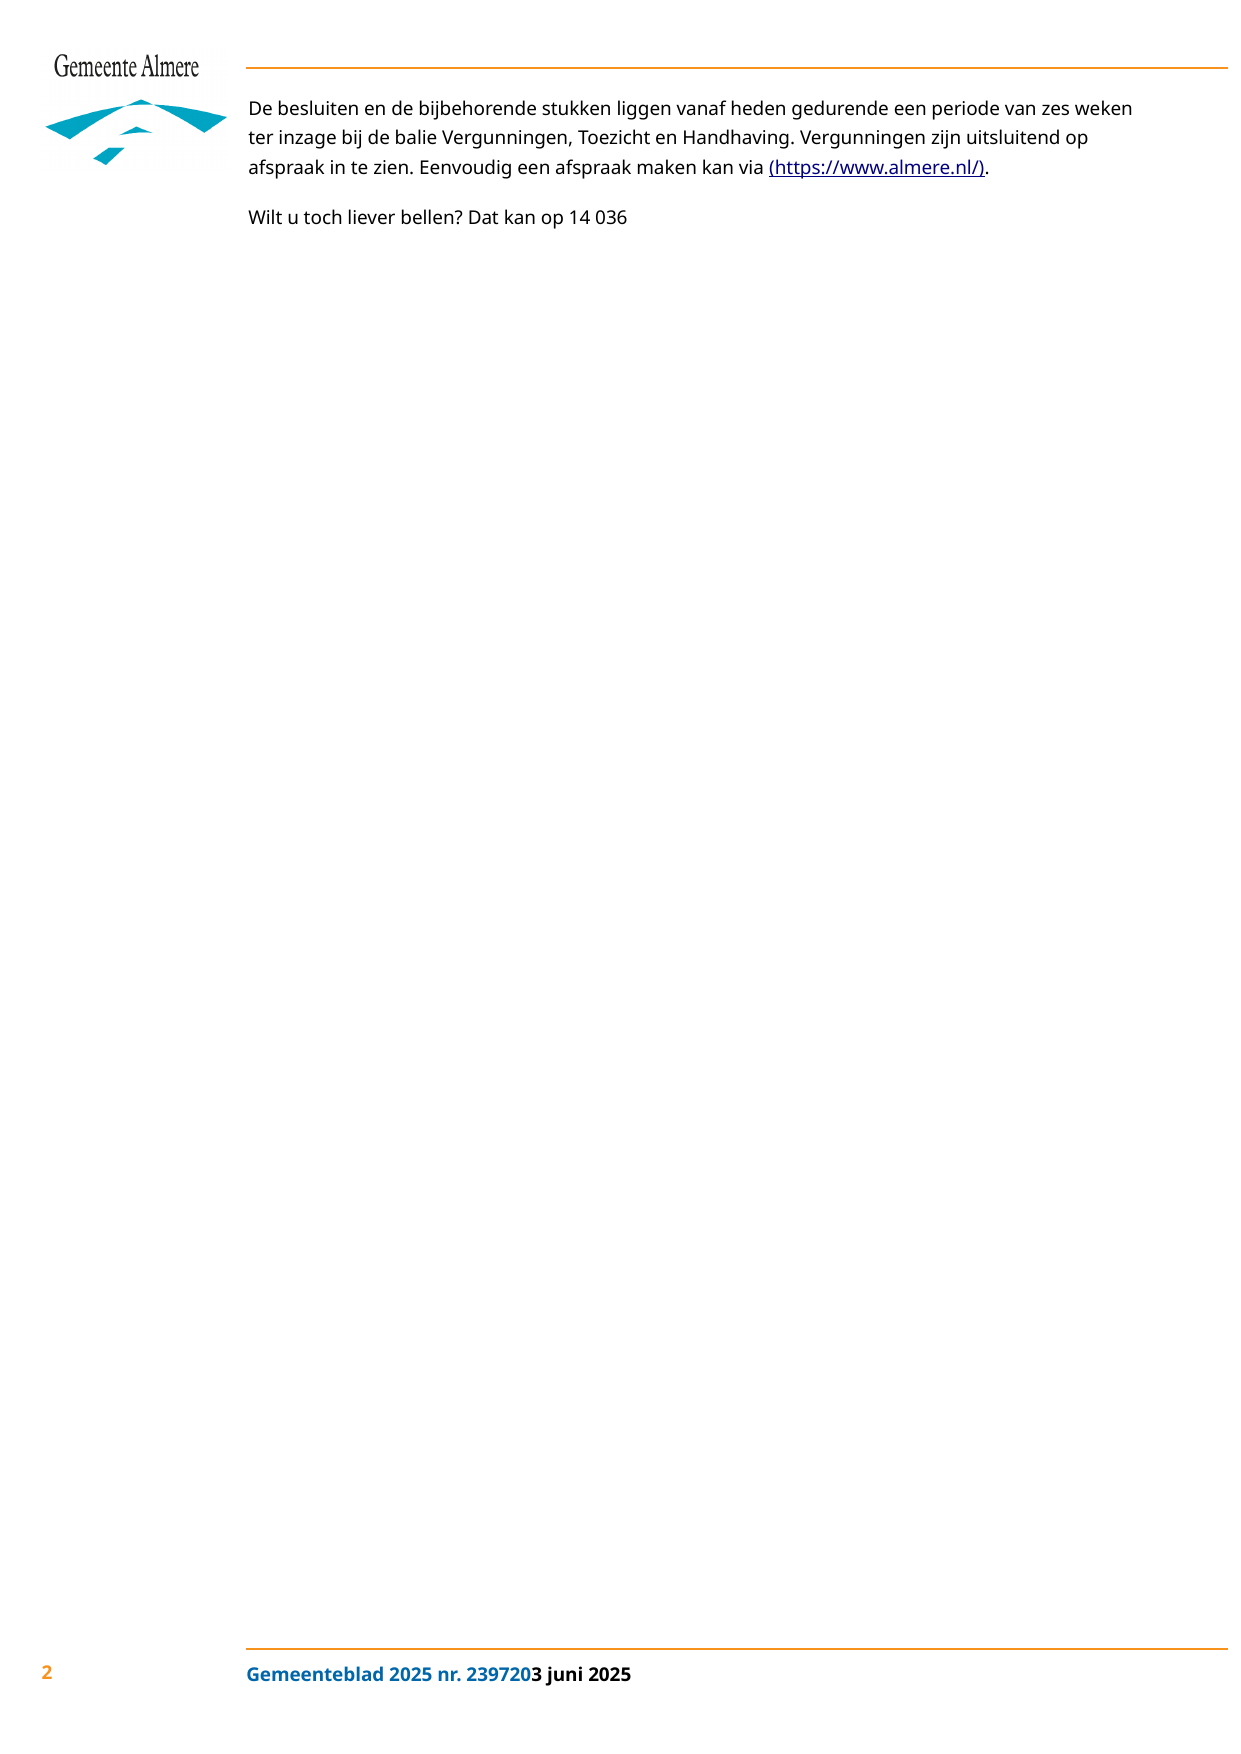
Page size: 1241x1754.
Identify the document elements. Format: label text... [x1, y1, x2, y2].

text De besluiten en de bijbehorende stukken liggen vanaf heden gedurende een periode van zes weken ter inzage bij de balie Vergunningen, Toezicht en Handhaving. Vergunningen zijn uitsluitend op afspraak in te zien. Eenvoudig een afspraak maken kan via (https://www.almere.nl/). [248, 95, 1152, 180]
text Wilt u toch liever bellen? Dat kan op 14 036 [248, 204, 1152, 230]
picture [41, 47, 231, 172]
